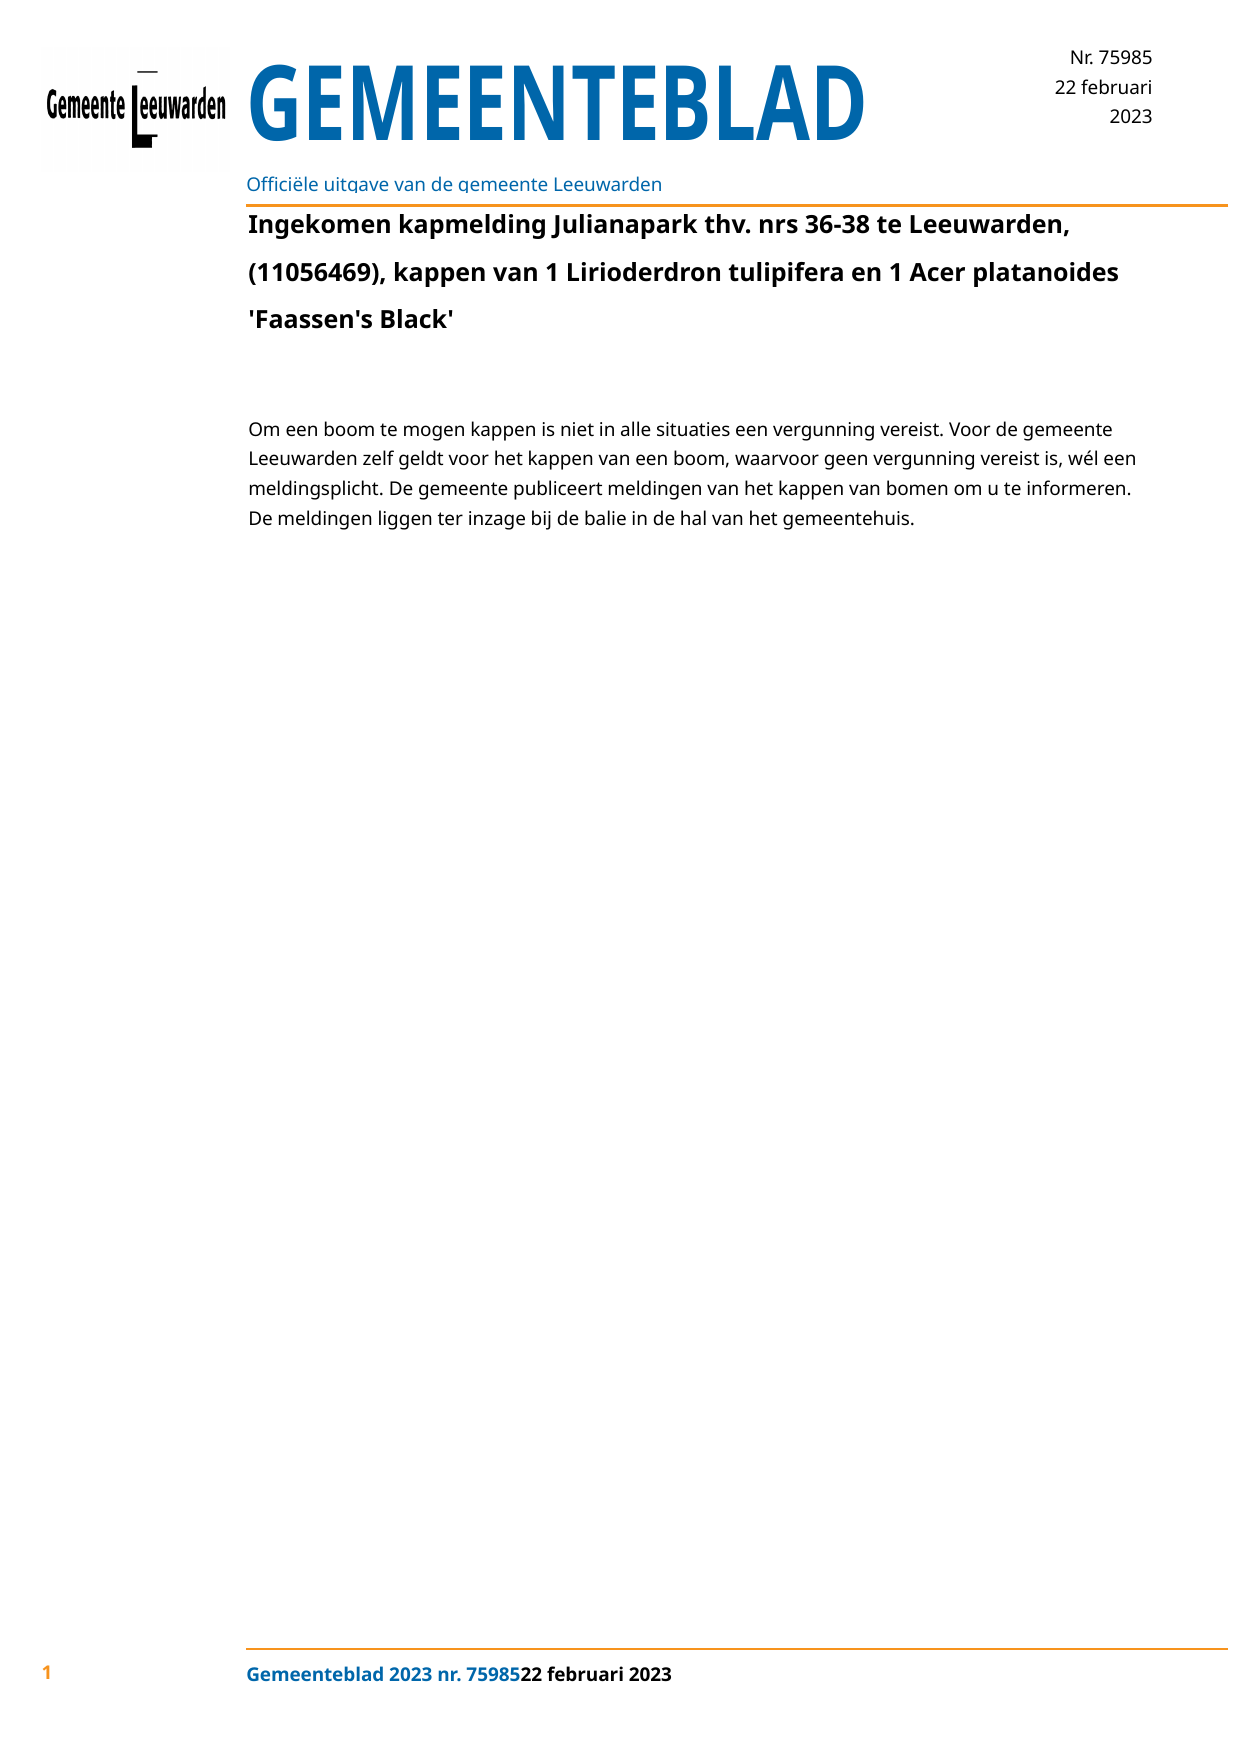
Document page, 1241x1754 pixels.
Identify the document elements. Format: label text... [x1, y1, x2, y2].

picture [41, 47, 231, 172]
text Om een boom te mogen kappen is niet in alle situaties een vergunning vereist. Voor de gemeente Leeuwarden zelf geldt voor het kappen van een boom, waarvoor geen vergunning vereist is, wél een meldingsplicht. De gemeente publiceert meldingen van het kappen van bomen om u te informeren. De meldingen liggen ter inzage bij de balie in de hal van het gemeentehuis. [248, 416, 1152, 530]
text Ingekomen kapmelding Julianapark thv. nrs 36-38 te Leeuwarden, (11056469), kappen van 1 Lirioderdron tulipifera en 1 Acer platanoides 'Faassen's Black' [248, 207, 1152, 336]
